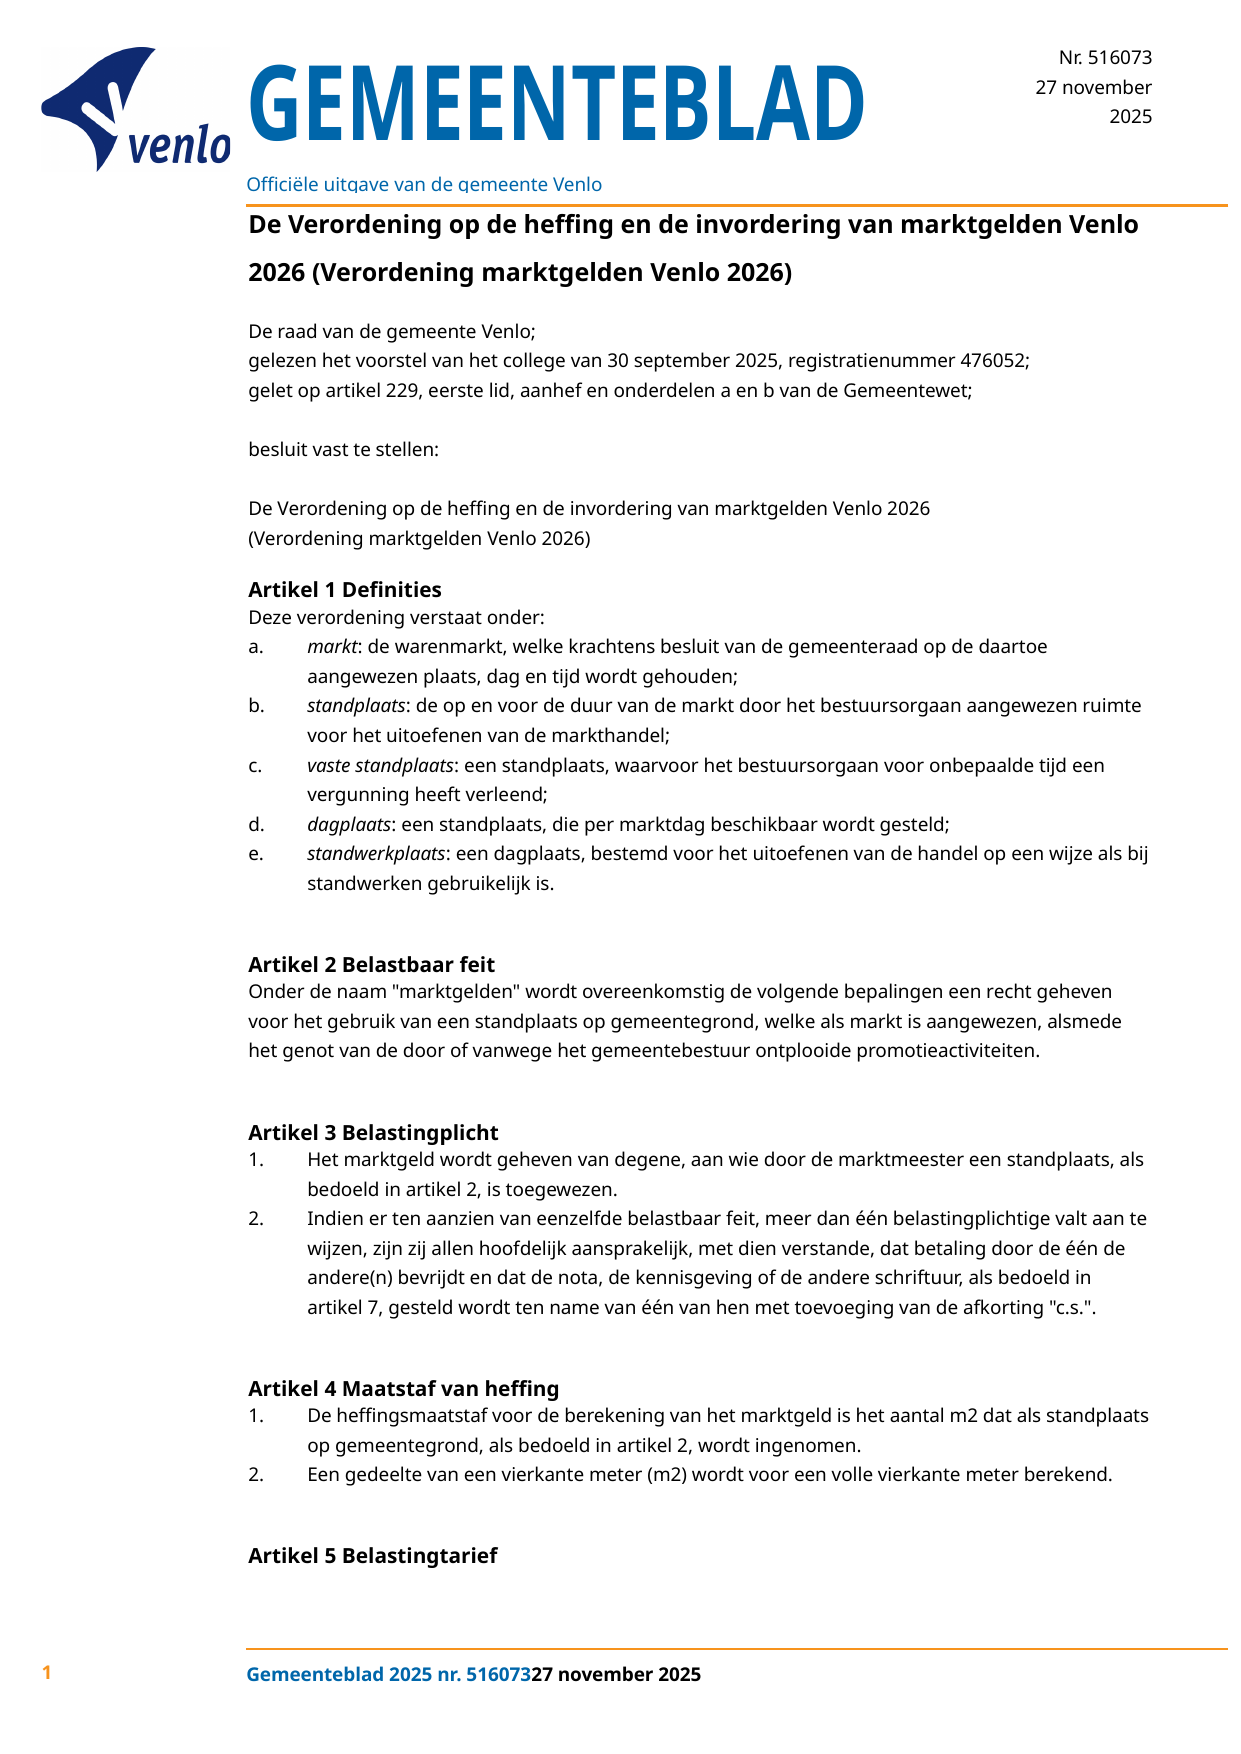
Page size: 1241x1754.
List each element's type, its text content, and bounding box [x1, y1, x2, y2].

text besluit vast te stellen: [248, 436, 1152, 462]
text Onder de naam "marktgelden" wordt overeenkomstig de volgende bepalingen een recht geheven voor het gebruik van een standplaats op gemeentegrond, welke als markt is aangewezen, alsmede het genot van de door of vanwege het gemeentebestuur ontplooide promotieactiviteiten. [248, 978, 1152, 1063]
list vaste standplaats: een standplaats, waarvoor het bestuursorgaan voor onbepaalde tijd een vergunning heeft verleend; [248, 752, 1152, 807]
text Artikel 4 Maatstaf van heffing [248, 1374, 1152, 1402]
list Een gedeelte van een vierkante meter (m2) wordt voor een volle vierkante meter berekend. [248, 1462, 1152, 1487]
list De heffingsmaatstaf voor de berekening van het marktgeld is het aantal m2 dat als standplaats op gemeentegrond, als bedoeld in artikel 2, wordt ingenomen. [248, 1402, 1152, 1458]
list dagplaats: een standplaats, die per marktdag beschikbaar wordt gesteld; [248, 811, 1152, 837]
text Artikel 3 Belastingplicht [248, 1118, 1152, 1146]
text Artikel 1 Definities [248, 575, 1152, 604]
text Artikel 2 Belastbaar feit [248, 950, 1152, 978]
text (Verordening marktgelden Venlo 2026) [248, 525, 1152, 551]
list markt: de warenmarkt, welke krachtens besluit van de gemeenteraad op de daartoe aangewezen plaats, dag en tijd wordt gehouden; [248, 633, 1152, 689]
list standwerkplaats: een dagplaats, bestemd voor het uitoefenen van de handel op een wijze als bij standwerken gebruikelijk is. [248, 841, 1152, 896]
text De Verordening op de heffing en de invordering van marktgelden Venlo 2026 (Verordening marktgelden Venlo 2026) [248, 207, 1152, 288]
text gelet op artikel 229, eerste lid, aanhef en onderdelen a en b van de Gemeentewet; [248, 377, 1152, 403]
list Het marktgeld wordt geheven van degene, aan wie door de marktmeester een standplaats, als bedoeld in artikel 2, is toegewezen. [248, 1146, 1152, 1201]
list standplaats: de op en voor de duur van de markt door het bestuursorgaan aangewezen ruimte voor het uitoefenen van de markthandel; [248, 693, 1152, 748]
text Artikel 5 Belastingtarief [248, 1542, 1152, 1570]
text De raad van de gemeente Venlo; [248, 318, 1152, 344]
text gelezen het voorstel van het college van 30 september 2025, registratienummer 476052; [248, 347, 1152, 373]
picture [41, 47, 231, 172]
text De Verordening op de heffing en de invordering van marktgelden Venlo 2026 [248, 495, 1152, 521]
text Deze verordening verstaat onder: [248, 604, 1152, 629]
list Indien er ten aanzien van eenzelfde belastbaar feit, meer dan één belastingplichtige valt aan te wijzen, zijn zij allen hoofdelijk aansprakelijk, met dien verstande, dat betaling door de één de andere(n) bevrijdt en dat de nota, de kennisgeving of de andere schriftuur, als bedoeld in artikel 7, gesteld wordt ten name van één van hen met toevoeging van de afkorting "c.s.". [248, 1205, 1152, 1320]
